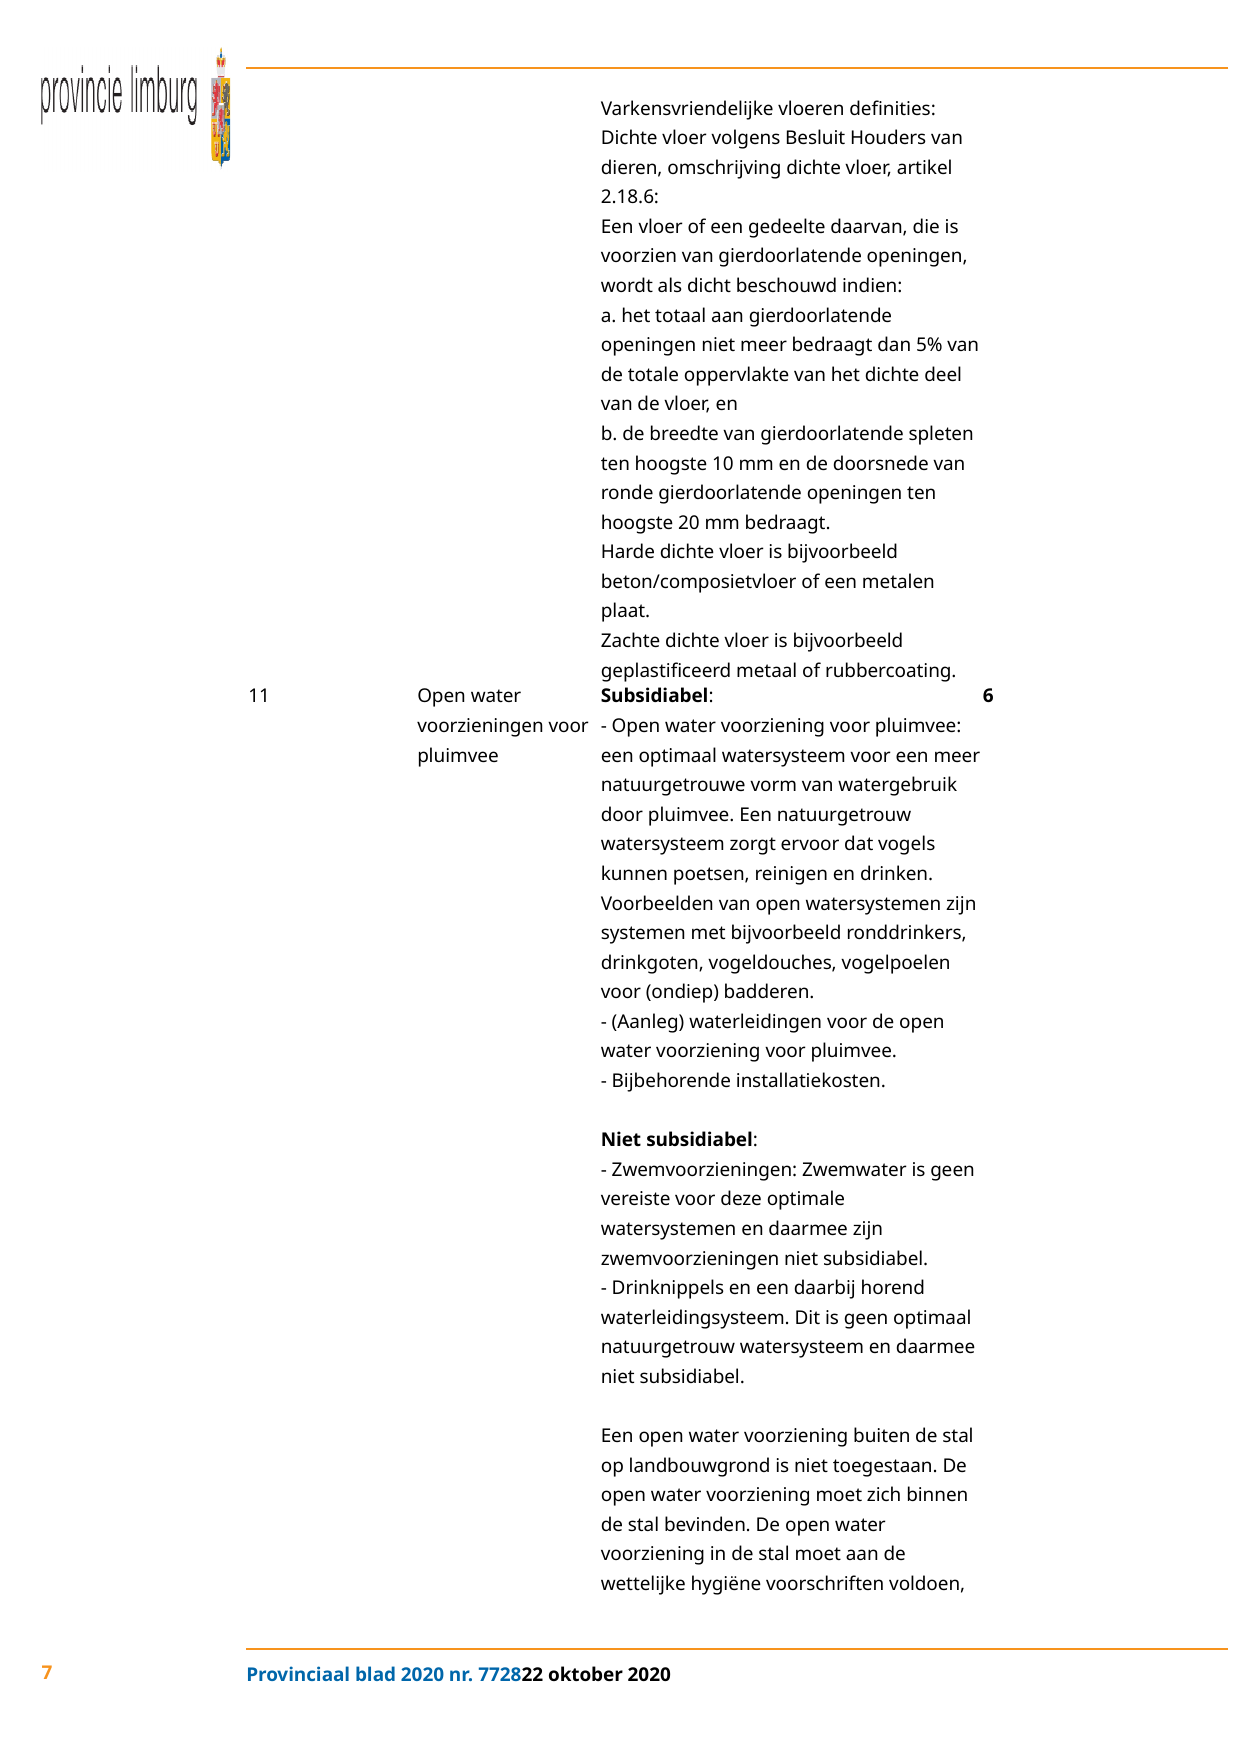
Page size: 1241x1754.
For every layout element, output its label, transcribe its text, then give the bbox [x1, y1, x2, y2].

table_cell 11 [248, 683, 417, 1596]
table_cell [983, 95, 1152, 683]
picture [41, 47, 231, 172]
table_cell Subsidiabel: - Open water voorziening voor pluimvee: een optimaal watersysteem voor een meer natuurgetrouwe vorm van watergebruik door pluimvee. Een natuurgetrouw watersysteem zorgt ervoor dat vogels kunnen poetsen, reinigen en drinken. Voorbeelden van open watersystemen zijn systemen met bijvoorbeeld ronddrinkers, drinkgoten, vogeldouches, vogelpoelen voor (ondiep) badderen. - (Aanleg) waterleidingen voor de open water voorziening voor pluimvee. - Bijbehorende installatiekosten. Niet subsidiabel: - Zwemvoorzieningen: Zwemwater is geen vereiste voor deze optimale watersystemen en daarmee zijn zwemvoorzieningen niet subsidiabel. - Drinknippels en een daarbij horend waterleidingsysteem. Dit is geen optimaal natuurgetrouw watersysteem en daarmee niet subsidiabel. Een open water voorziening buiten de stal op landbouwgrond is niet toegestaan. De open water voorziening moet zich binnen de stal bevinden. De open water voorziening in de stal moet aan de wettelijke hygiëne voorschriften voldoen, [601, 683, 983, 1596]
table_cell [248, 95, 417, 683]
table_cell Open water voorzieningen voor pluimvee [417, 683, 601, 1596]
table_cell Varkensvriendelijke vloeren definities: Dichte vloer volgens Besluit Houders van dieren, omschrijving dichte vloer, artikel 2.18.6: Een vloer of een gedeelte daarvan, die is voorzien van gierdoorlatende openingen, wordt als dicht beschouwd indien: a. het totaal aan gierdoorlatende openingen niet meer bedraagt dan 5% van de totale oppervlakte van het dichte deel van de vloer, en b. de breedte van gierdoorlatende spleten ten hoogste 10 mm en de doorsnede van ronde gierdoorlatende openingen ten hoogste 20 mm bedraagt. Harde dichte vloer is bijvoorbeeld beton/composietvloer of een metalen plaat. Zachte dichte vloer is bijvoorbeeld geplastificeerd metaal of rubbercoating. [601, 95, 983, 683]
table_cell [417, 95, 601, 683]
table_cell 6 [983, 683, 1152, 1596]
